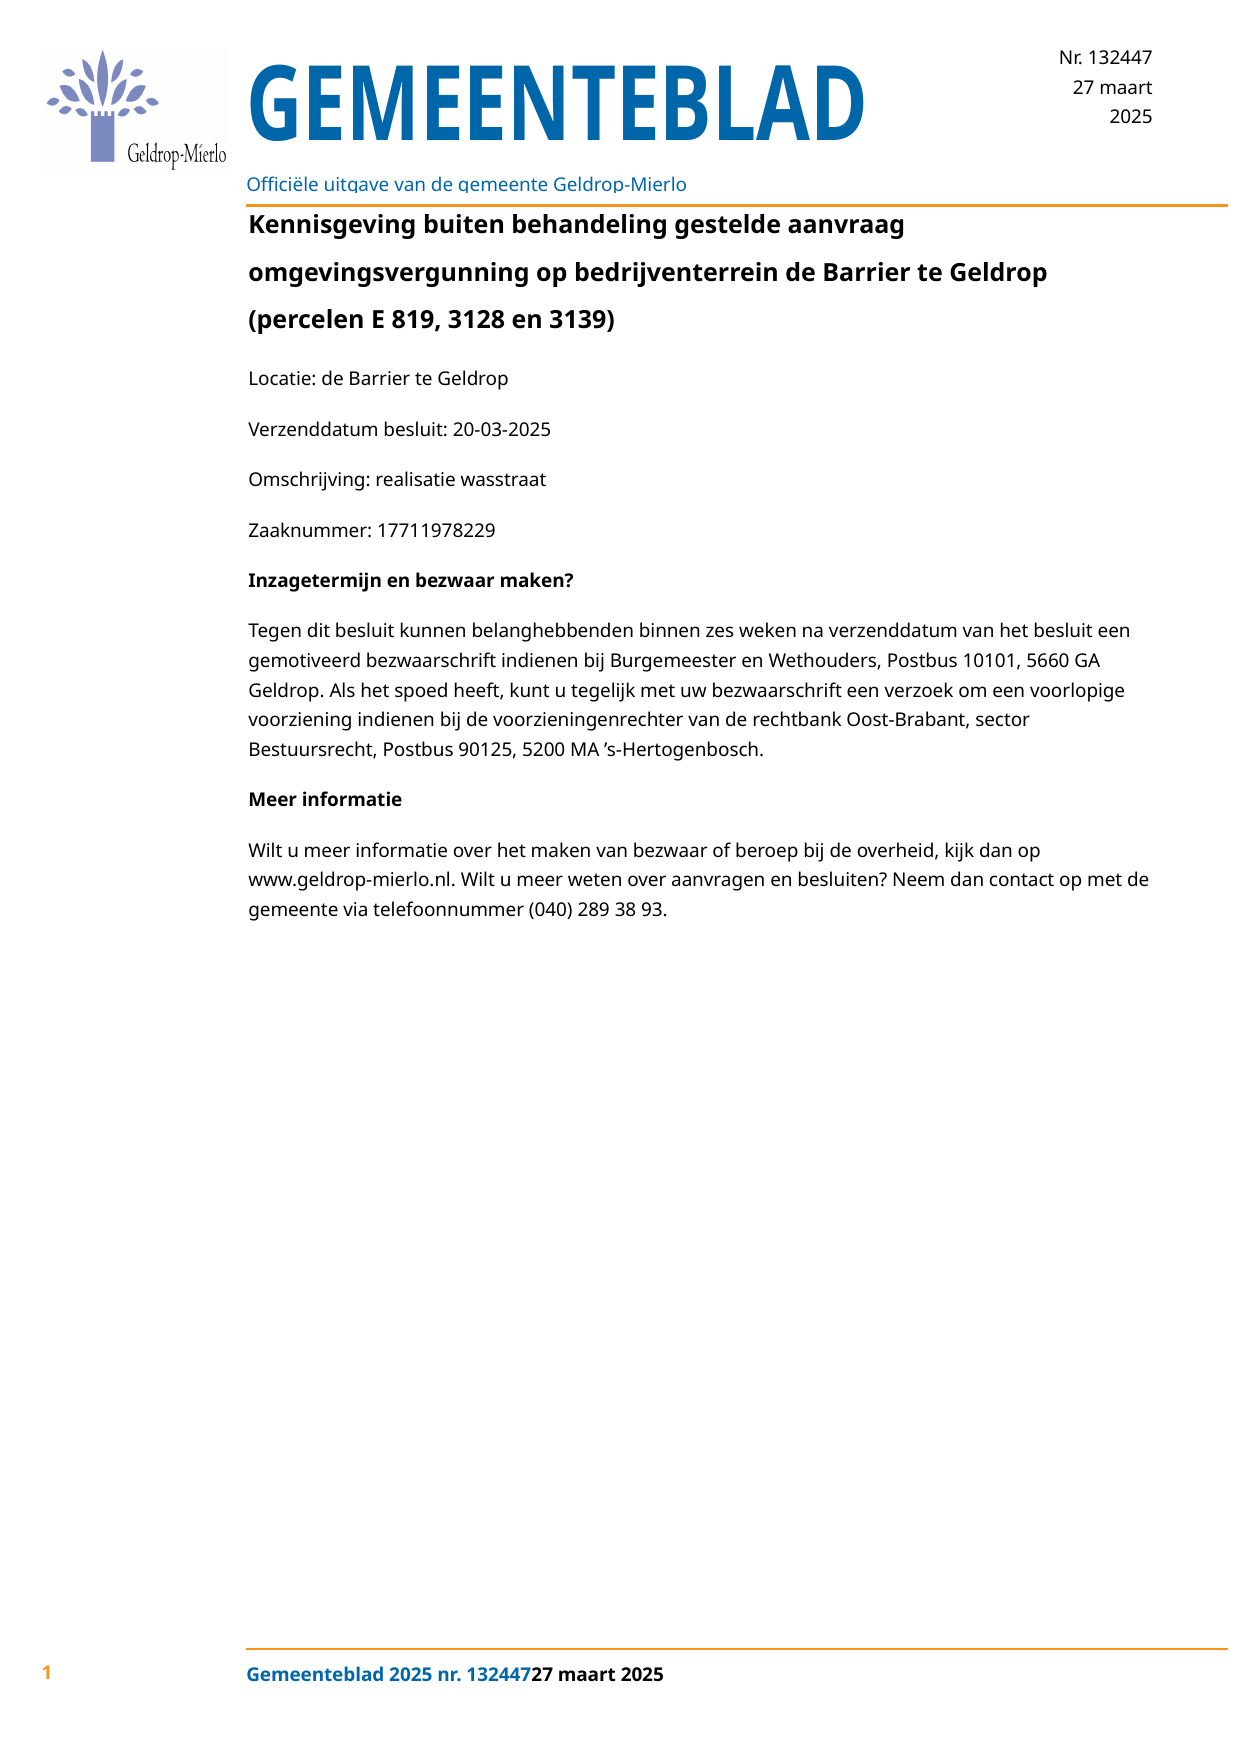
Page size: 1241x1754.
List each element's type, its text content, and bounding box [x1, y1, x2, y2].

text Meer informatie [248, 786, 1152, 812]
text Tegen dit besluit kunnen belanghebbenden binnen zes weken na verzenddatum van het besluit een gemotiveerd bezwaarschrift indienen bij Burgemeester en Wethouders, Postbus 10101, 5660 GA Geldrop. Als het spoed heeft, kunt u tegelijk met uw bezwaarschrift een verzoek om een voorlopige voorziening indienen bij de voorzieningenrechter van de rechtbank Oost-Brabant, sector Bestuursrecht, Postbus 90125, 5200 MA ’s-Hertogenbosch. [248, 618, 1152, 762]
text Verzenddatum besluit: 20-03-2025 [248, 416, 1152, 442]
text Wilt u meer informatie over het maken van bezwaar of beroep bij de overheid, kijk dan op www.geldrop-mierlo.nl. Wilt u meer weten over aanvragen en besluiten? Neem dan contact op met de gemeente via telefoonnummer (040) 289 38 93. [248, 837, 1152, 922]
text Inzagetermijn en bezwaar maken? [248, 567, 1152, 593]
text Omschrijving: realisatie wasstraat [248, 466, 1152, 492]
text Zaaknummer: 17711978229 [248, 517, 1152, 542]
picture [41, 47, 231, 172]
text Locatie: de Barrier te Geldrop [248, 366, 1152, 391]
text Kennisgeving buiten behandeling gestelde aanvraag omgevingsvergunning op bedrijventerrein de Barrier te Geldrop (percelen E 819, 3128 en 3139) [248, 207, 1152, 336]
